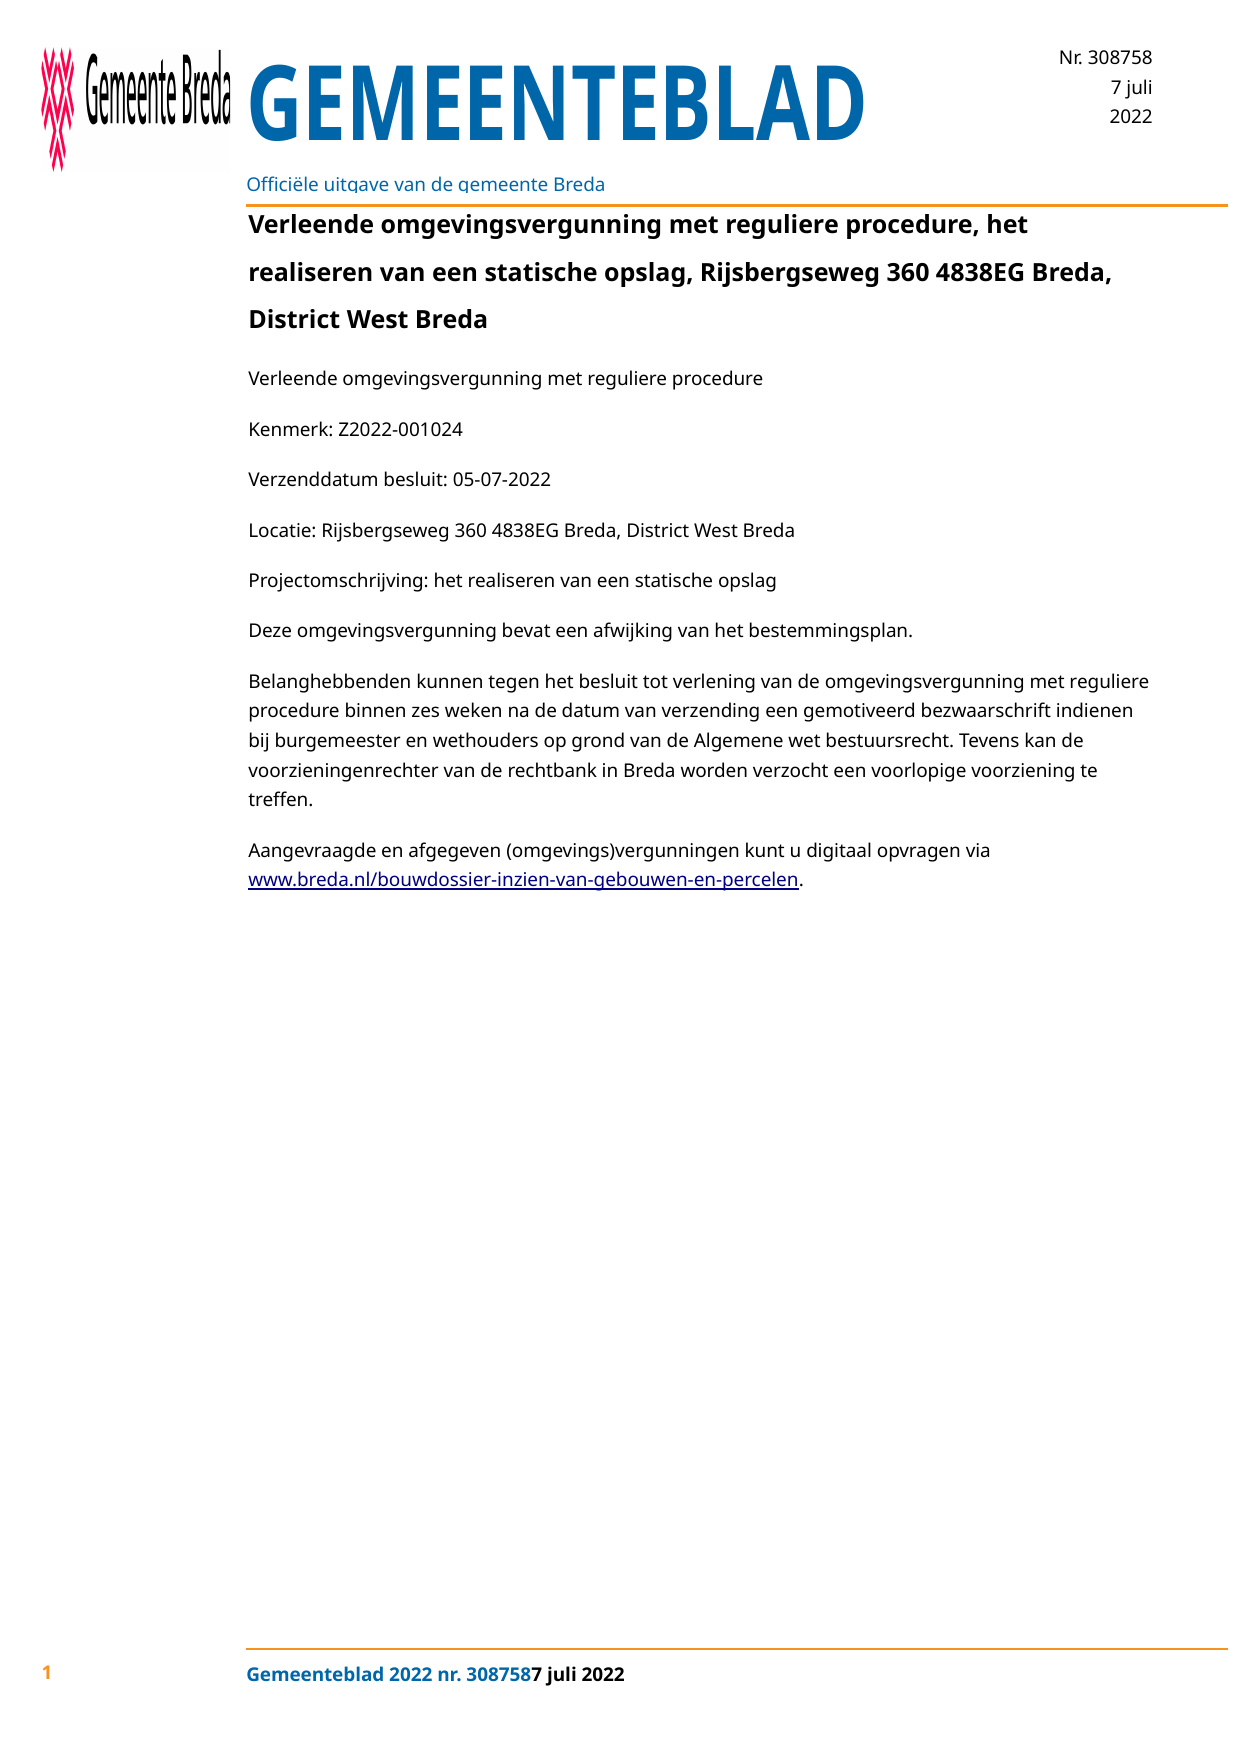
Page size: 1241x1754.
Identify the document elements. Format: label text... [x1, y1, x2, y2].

text Aangevraagde en afgegeven (omgevings)vergunningen kunt u digitaal opvragen via www.breda.nl/bouwdossier-inzien-van-gebouwen-en-percelen. [248, 837, 1152, 892]
text Locatie: Rijsbergseweg 360 4838EG Breda, District West Breda [248, 517, 1152, 542]
picture [41, 47, 231, 172]
text Belanghebbenden kunnen tegen het besluit tot verlening van de omgevingsvergunning met reguliere procedure binnen zes weken na de datum van verzending een gemotiveerd bezwaarschrift indienen bij burgemeester en wethouders op grond van de Algemene wet bestuursrecht. Tevens kan de voorzieningenrechter van de rechtbank in Breda worden verzocht een voorlopige voorziening te treffen. [248, 668, 1152, 812]
text Verzenddatum besluit: 05-07-2022 [248, 466, 1152, 492]
text Deze omgevingsvergunning bevat een afwijking van het bestemmingsplan. [248, 618, 1152, 643]
text Verleende omgevingsvergunning met reguliere procedure, het realiseren van een statische opslag, Rijsbergseweg 360 4838EG Breda, District West Breda [248, 207, 1152, 336]
text Verleende omgevingsvergunning met reguliere procedure [248, 366, 1152, 391]
text Kenmerk: Z2022-001024 [248, 416, 1152, 442]
text Projectomschrijving: het realiseren van een statische opslag [248, 567, 1152, 593]
